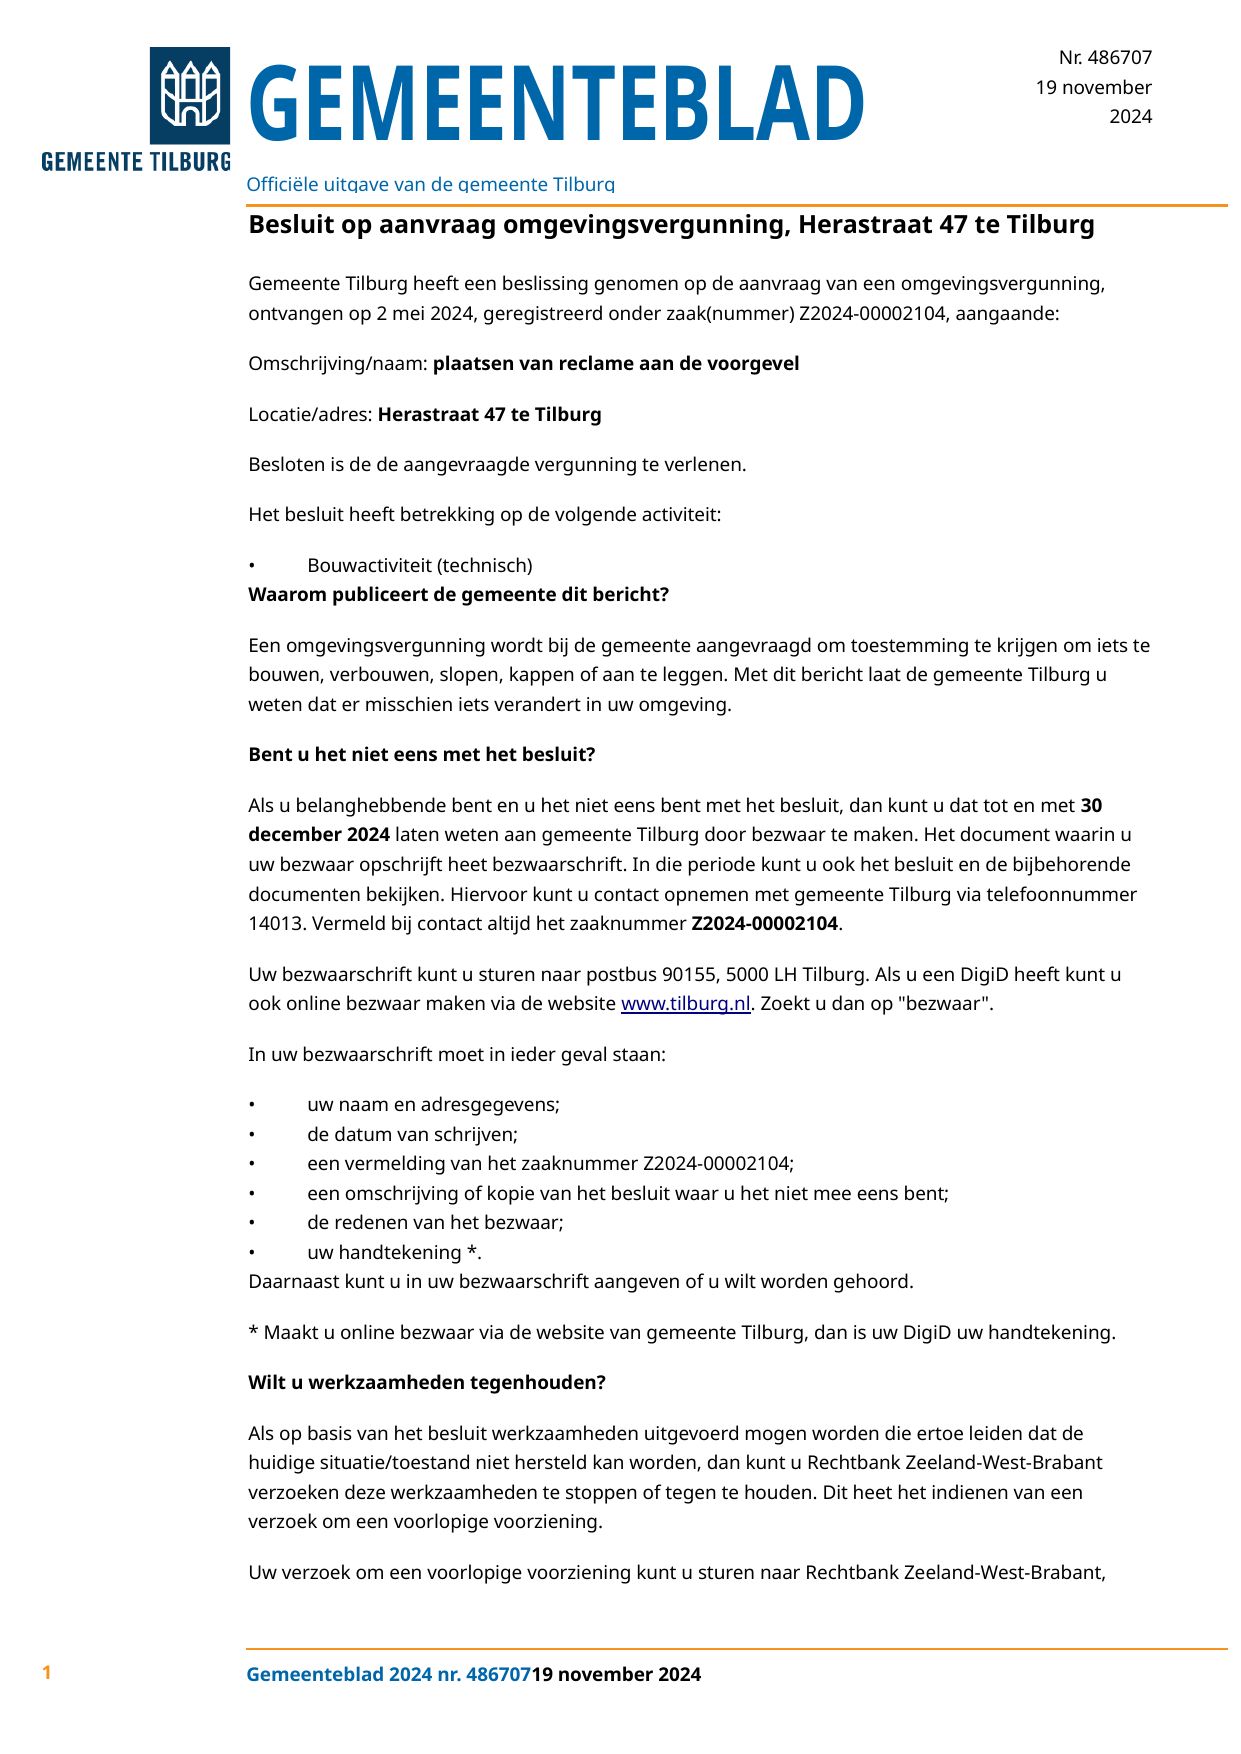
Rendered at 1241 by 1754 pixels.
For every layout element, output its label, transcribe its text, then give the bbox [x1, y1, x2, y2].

picture [41, 47, 231, 172]
text Gemeente Tilburg heeft een beslissing genomen op de aanvraag van een omgevingsvergunning, ontvangen op 2 mei 2024, geregistreerd onder zaak(nummer) Z2024-00002104, aangaande: [248, 270, 1152, 326]
text Als op basis van het besluit werkzaamheden uitgevoerd mogen worden die ertoe leiden dat de huidige situatie/toestand niet hersteld kan worden, dan kunt u Rechtbank Zeeland-West-Brabant verzoeken deze werkzaamheden te stoppen of tegen te houden. Dit heet het indienen van een verzoek om een voorlopige voorziening. [248, 1420, 1152, 1534]
text Locatie/adres: Herastraat 47 te Tilburg [248, 401, 1152, 426]
list de redenen van het bezwaar; [248, 1209, 1152, 1235]
text Wilt u werkzaamheden tegenhouden? [248, 1369, 1152, 1395]
text Besluit op aanvraag omgevingsvergunning, Herastraat 47 te Tilburg [248, 207, 1152, 241]
text Het besluit heeft betrekking op de volgende activiteit: [248, 502, 1152, 527]
list een vermelding van het zaaknummer Z2024-00002104; [248, 1150, 1152, 1176]
text Omschrijving/naam: plaatsen van reclame aan de voorgevel [248, 350, 1152, 376]
text Bent u het niet eens met het besluit? [248, 742, 1152, 767]
text Als u belanghebbende bent en u het niet eens bent met het besluit, dan kunt u dat tot en met 30 december 2024 laten weten aan gemeente Tilburg door bezwaar te maken. Het document waarin u uw bezwaar opschrijft heet bezwaarschrift. In die periode kunt u ook het besluit en de bijbehorende documenten bekijken. Hiervoor kunt u contact opnemen met gemeente Tilburg via telefoonnummer 14013. Vermeld bij contact altijd het zaaknummer Z2024-00002104. [248, 792, 1152, 936]
list de datum van schrijven; [248, 1121, 1152, 1146]
list een omschrijving of kopie van het besluit waar u het niet mee eens bent; [248, 1180, 1152, 1206]
list uw handtekening *. [248, 1239, 1152, 1265]
text * Maakt u online bezwaar via de website van gemeente Tilburg, dan is uw DigiD uw handtekening. [248, 1319, 1152, 1345]
text Daarnaast kunt u in uw bezwaarschrift aangeven of u wilt worden gehoord. [248, 1269, 1152, 1294]
text In uw bezwaarschrift moet in ieder geval staan: [248, 1041, 1152, 1066]
list Bouwactiviteit (technisch) [248, 552, 1152, 578]
text Besloten is de de aangevraagde vergunning te verlenen. [248, 451, 1152, 477]
text Uw bezwaarschrift kunt u sturen naar postbus 90155, 5000 LH Tilburg. Als u een DigiD heeft kunt u ook online bezwaar maken via de website www.tilburg.nl. Zoekt u dan op "bezwaar". [248, 961, 1152, 1016]
text Een omgevingsvergunning wordt bij de gemeente aangevraagd om toestemming te krijgen om iets te bouwen, verbouwen, slopen, kappen of aan te leggen. Met dit bericht laat de gemeente Tilburg u weten dat er misschien iets verandert in uw omgeving. [248, 632, 1152, 717]
list uw naam en adresgegevens; [248, 1091, 1152, 1117]
text Uw verzoek om een voorlopige voorziening kunt u sturen naar Rechtbank Zeeland-West-Brabant, [248, 1559, 1152, 1585]
text Waarom publiceert de gemeente dit bericht? [248, 582, 1152, 607]
